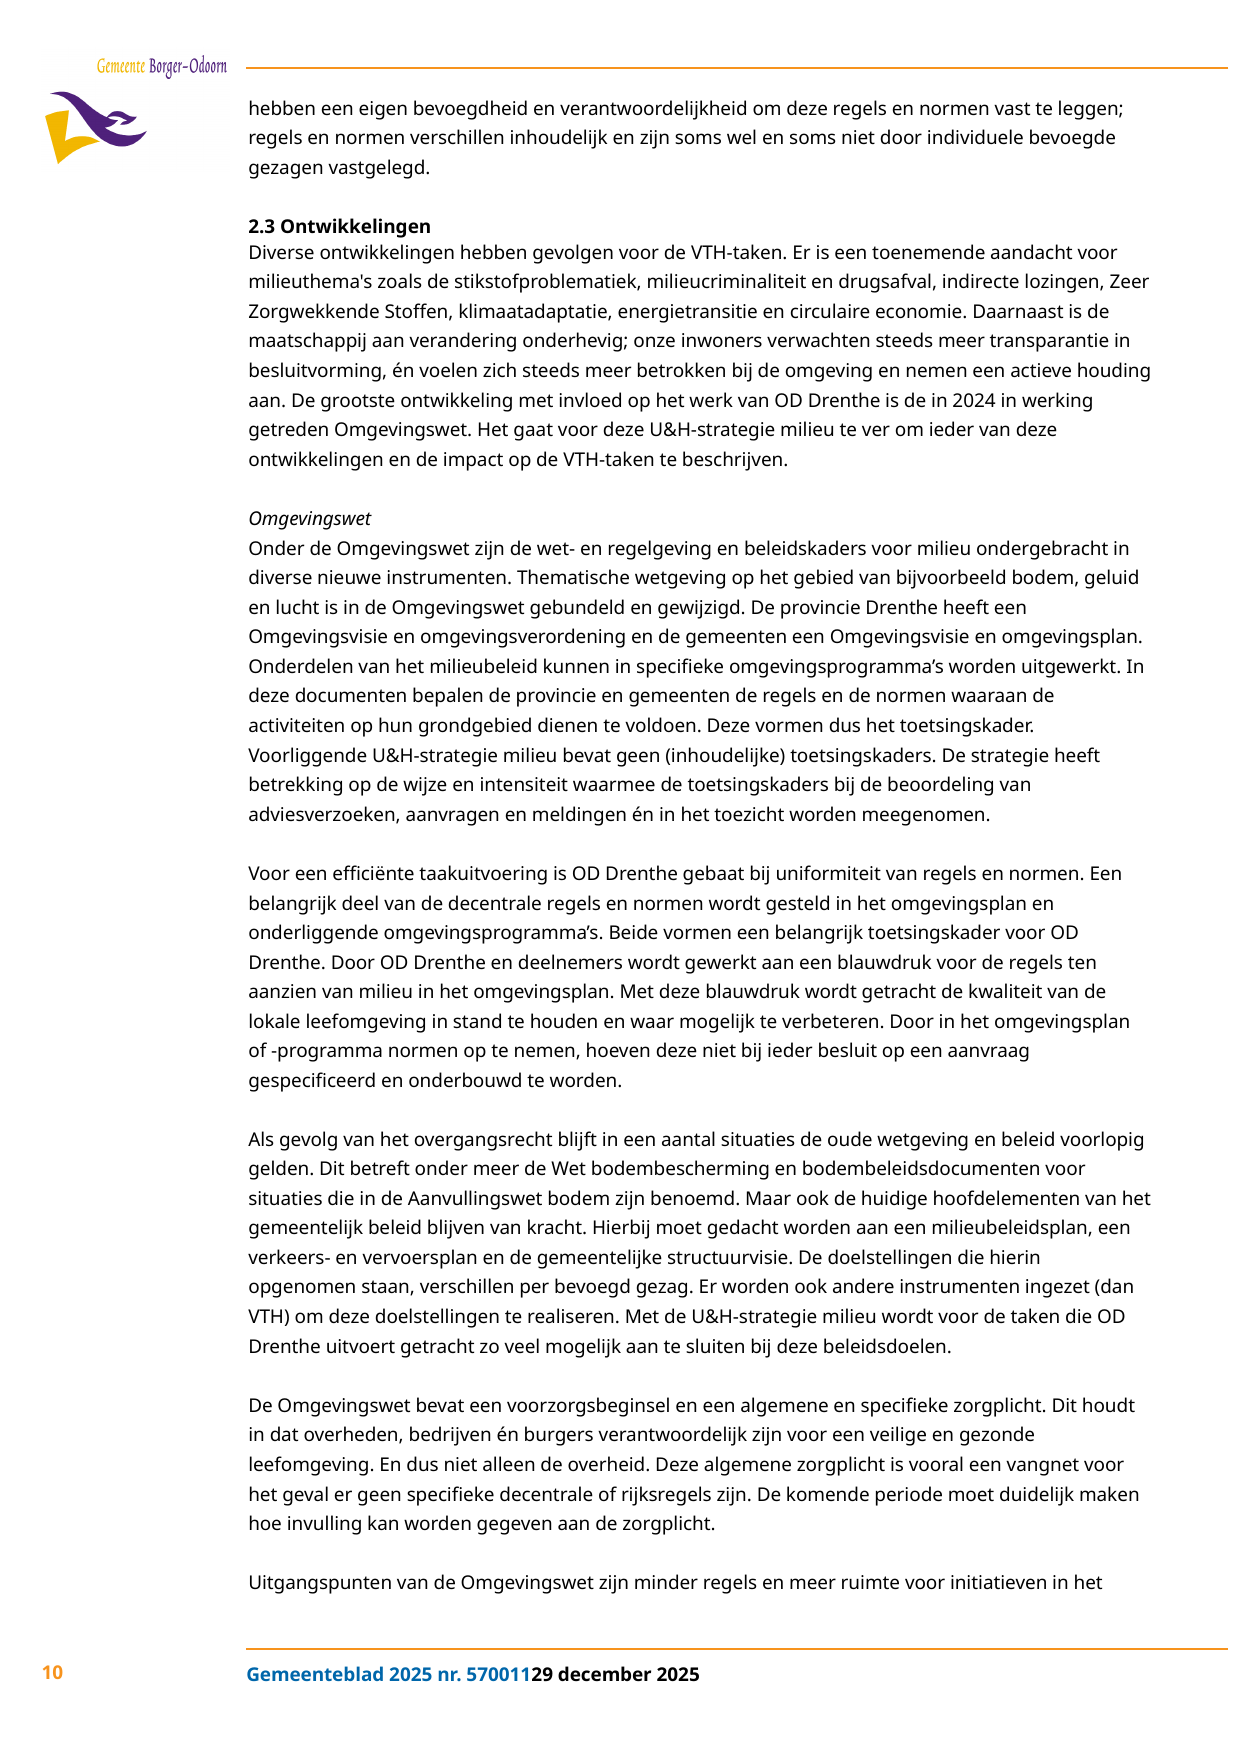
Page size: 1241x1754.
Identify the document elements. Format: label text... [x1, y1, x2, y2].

text 2.3 Ontwikkelingen [248, 213, 1152, 239]
text Diverse ontwikkelingen hebben gevolgen voor de VTH-taken. Er is een toenemende aandacht voor milieuthema's zoals de stikstofproblematiek, milieucriminaliteit en drugsafval, indirecte lozingen, Zeer Zorgwekkende Stoffen, klimaatadaptatie, energietransitie en circulaire economie. Daarnaast is de maatschappij aan verandering onderhevig; onze inwoners verwachten steeds meer transparantie in besluitvorming, én voelen zich steeds meer betrokken bij de omgeving en nemen een actieve houding aan. De grootste ontwikkeling met invloed op het werk van OD Drenthe is de in 2024 in werking getreden Omgevingswet. Het gaat voor deze U&H-strategie milieu te ver om ieder van deze ontwikkelingen en de impact op de VTH-taken te beschrijven. [248, 239, 1152, 472]
text De Omgevingswet bevat een voorzorgsbeginsel en een algemene en specifieke zorgplicht. Dit houdt in dat overheden, bedrijven én burgers verantwoordelijk zijn voor een veilige en gezonde leefomgeving. En dus niet alleen de overheid. Deze algemene zorgplicht is vooral een vangnet voor het geval er geen specifieke decentrale of rijksregels zijn. De komende periode moet duidelijk maken hoe invulling kan worden gegeven aan de zorgplicht. [248, 1392, 1152, 1536]
text hebben een eigen bevoegdheid en verantwoordelijkheid om deze regels en normen vast te leggen; regels en normen verschillen inhoudelijk en zijn soms wel en soms niet door individuele bevoegde gezagen vastgelegd. [248, 95, 1152, 180]
text Uitgangspunten van de Omgevingswet zijn minder regels en meer ruimte voor initiatieven in het [248, 1569, 1152, 1595]
table_header Voor een efficiënte taakuitvoering is OD Drenthe gebaat bij uniformiteit van regels en normen. Een belangrijk deel van de decentrale regels en normen wordt gesteld in het omgevingsplan en onderliggende omgevingsprogramma’s. Beide vormen een belangrijk toetsingskader voor OD Drenthe. Door OD Drenthe en deelnemers wordt gewerkt aan een blauwdruk voor de regels ten aanzien van milieu in het omgevingsplan. Met deze blauwdruk wordt getracht de kwaliteit van de lokale leefomgeving in stand te houden en waar mogelijk te verbeteren. Door in het omgevingsplan of -programma normen op te nemen, hoeven deze niet bij ieder besluit op een aanvraag gespecificeerd en onderbouwd te worden. [248, 860, 1152, 1093]
text Onder de Omgevingswet zijn de wet- en regelgeving en beleidskaders voor milieu ondergebracht in diverse nieuwe instrumenten. Thematische wetgeving op het gebied van bijvoorbeeld bodem, geluid en lucht is in de Omgevingswet gebundeld en gewijzigd. De provincie Drenthe heeft een Omgevingsvisie en omgevingsverordening en de gemeenten een Omgevingsvisie en omgevingsplan. Onderdelen van het milieubeleid kunnen in specifieke omgevingsprogramma’s worden uitgewerkt. In deze documenten bepalen de provincie en gemeenten de regels en de normen waaraan de activiteiten op hun grondgebied dienen te voldoen. Deze vormen dus het toetsingskader. Voorliggende U&H-strategie milieu bevat geen (inhoudelijke) toetsingskaders. De strategie heeft betrekking op de wijze en intensiteit waarmee de toetsingskaders bij de beoordeling van adviesverzoeken, aanvragen en meldingen én in het toezicht worden meegenomen. [248, 535, 1152, 827]
text Omgevingswet [248, 505, 1152, 531]
text Als gevolg van het overgangsrecht blijft in een aantal situaties de oude wetgeving en beleid voorlopig gelden. Dit betreft onder meer de Wet bodembescherming en bodembeleidsdocumenten voor situaties die in de Aanvullingswet bodem zijn benoemd. Maar ook de huidige hoofdelementen van het gemeentelijk beleid blijven van kracht. Hierbij moet gedacht worden aan een milieubeleidsplan, een verkeers- en vervoersplan en de gemeentelijke structuurvisie. De doelstellingen die hierin opgenomen staan, verschillen per bevoegd gezag. Er worden ook andere instrumenten ingezet (dan VTH) om deze doelstellingen te realiseren. Met de U&H-strategie milieu wordt voor de taken die OD Drenthe uitvoert getracht zo veel mogelijk aan te sluiten bij deze beleidsdoelen. [248, 1126, 1152, 1359]
picture [41, 47, 231, 172]
